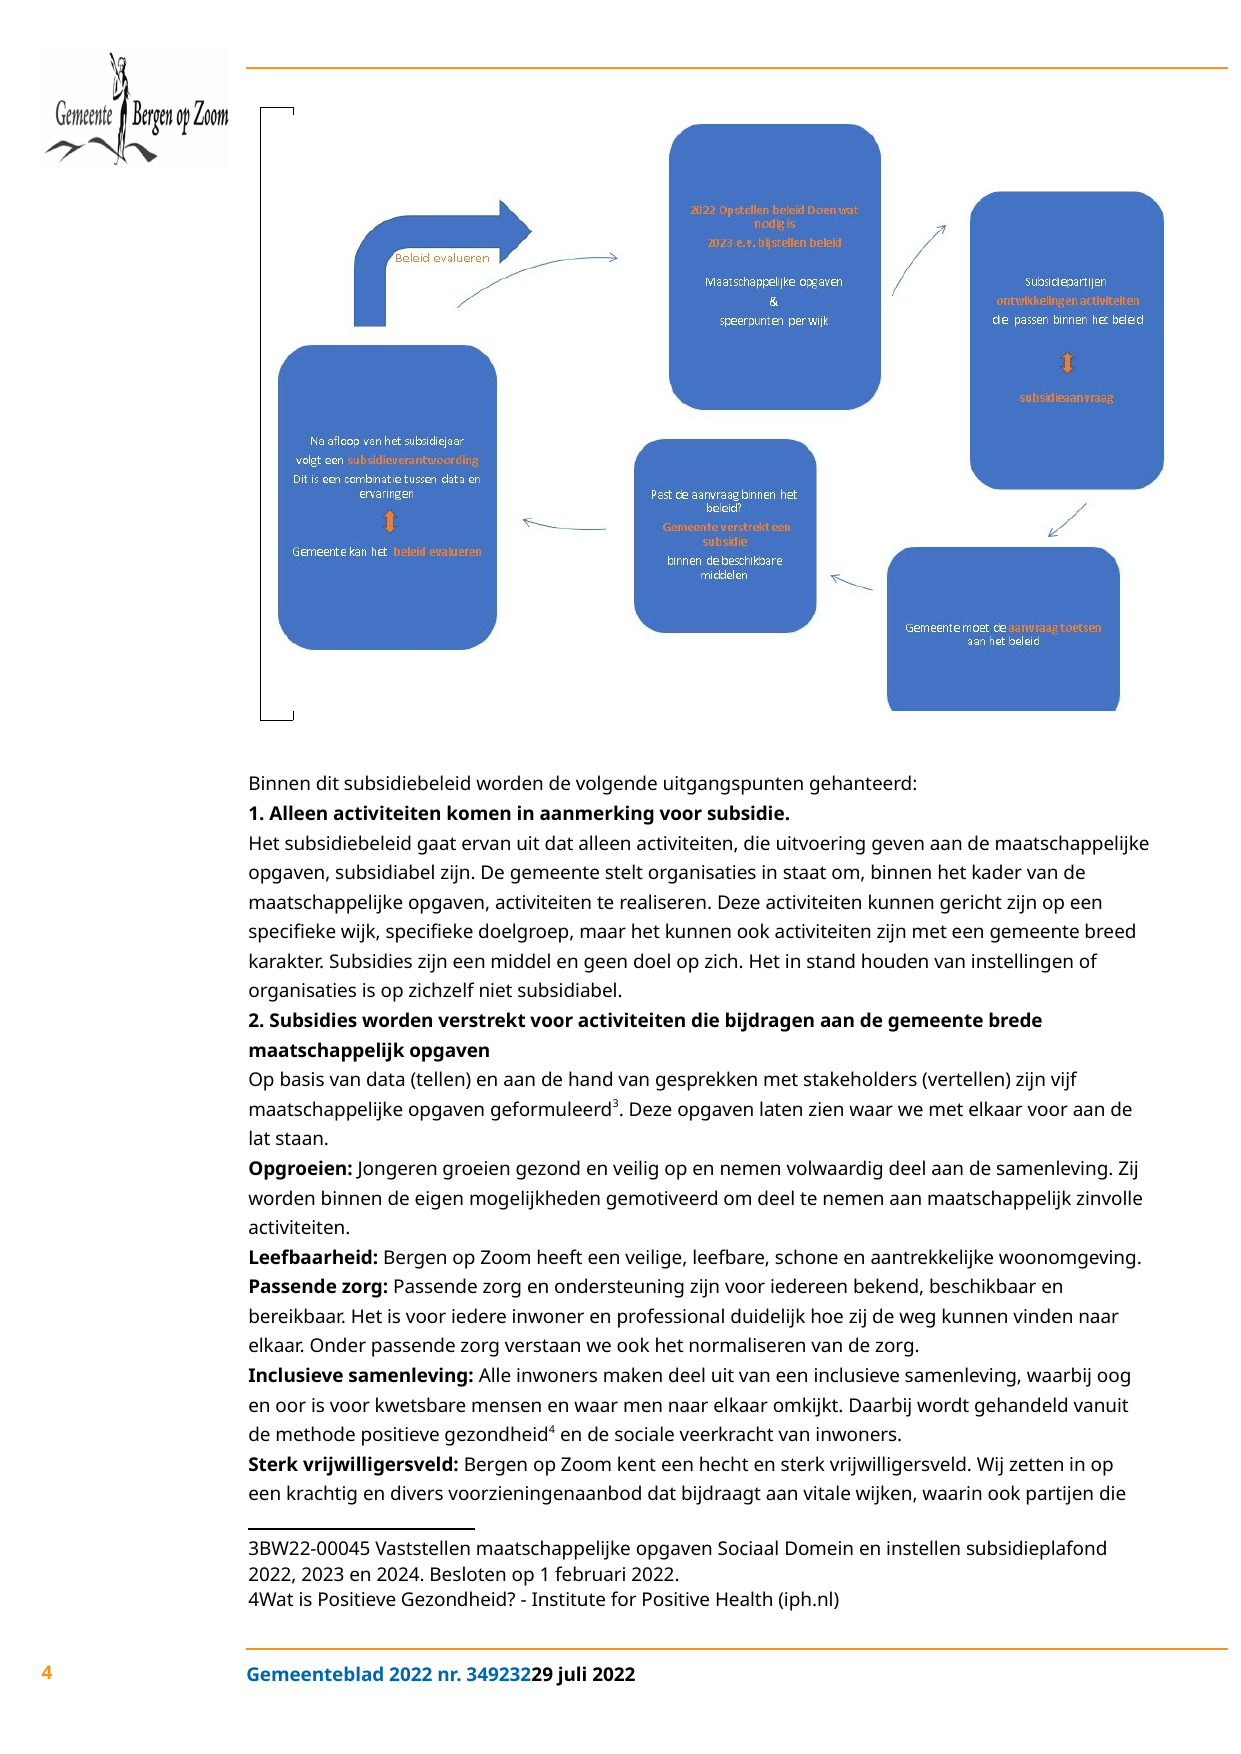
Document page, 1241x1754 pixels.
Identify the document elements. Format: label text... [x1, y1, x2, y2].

text Passende zorg: Passende zorg en ondersteuning zijn voor iedereen bekend, beschikbaar en bereikbaar. Het is voor iedere inwoner en professional duidelijk hoe zij de weg kunnen vinden naar elkaar. Onder passende zorg verstaan we ook het normaliseren van de zorg. [248, 1273, 1152, 1358]
text Sterk vrijwilligersveld: Bergen op Zoom kent een hecht en sterk vrijwilligersveld. Wij zetten in op een krachtig en divers voorzieningenaanbod dat bijdraagt aan vitale wijken, waarin ook partijen die [248, 1451, 1152, 1506]
text Inclusieve samenleving: Alle inwoners maken deel uit van een inclusieve samenleving, waarbij oog en oor is voor kwetsbare mensen en waar men naar elkaar omkijkt. Daarbij wordt gehandeld vanuit de methode positieve gezondheid en de sociale veerkracht van inwoners. [248, 1362, 1152, 1447]
text Opgroeien: Jongeren groeien gezond en veilig op en nemen volwaardig deel aan de samenleving. Zij worden binnen de eigen mogelijkheden gemotiveerd om deel te nemen aan maatschappelijk zinvolle activiteiten. [248, 1155, 1152, 1240]
text Leefbaarheid: Bergen op Zoom heeft een veilige, leefbare, schone en aantrekkelijke woonomgeving. [248, 1244, 1152, 1269]
text Op basis van data (tellen) en aan de hand van gesprekken met stakeholders (vertellen) zijn vijf maatschappelijke opgaven geformuleerd. Deze opgaven laten zien waar we met elkaar voor aan de lat staan. [248, 1066, 1152, 1151]
text Het subsidiebeleid gaat ervan uit dat alleen activiteiten, die uitvoering geven aan de maatschappelijke opgaven, subsidiabel zijn. De gemeente stelt organisaties in staat om, binnen het kader van de maatschappelijke opgaven, activiteiten te realiseren. Deze activiteiten kunnen gericht zijn op een specifieke wijk, specifieke doelgroep, maar het kunnen ook activiteiten zijn met een gemeente breed karakter. Subsidies zijn een middel en geen doel op zich. Het in stand houden van instellingen of organisaties is op zichzelf niet subsidiabel. [248, 830, 1152, 1003]
text 2. Subsidies worden verstrekt voor activiteiten die bijdragen aan de gemeente brede maatschappelijk opgaven [248, 1007, 1152, 1062]
text Wat is Positieve Gezondheid? - Institute for Positive Health (iph.nl) [248, 1586, 1152, 1612]
text Binnen dit subsidiebeleid worden de volgende uitgangspunten gehanteerd: [248, 771, 1152, 796]
text BW22-00045 Vaststellen maatschappelijke opgaven Sociaal Domein en instellen subsidieplafond 2022, 2023 en 2024. Besloten op 1 februari 2022. [248, 1535, 1152, 1586]
text 1. Alleen activiteiten komen in aanmerking voor subsidie. [248, 800, 1152, 826]
picture [41, 47, 231, 172]
picture [268, 115, 1173, 711]
